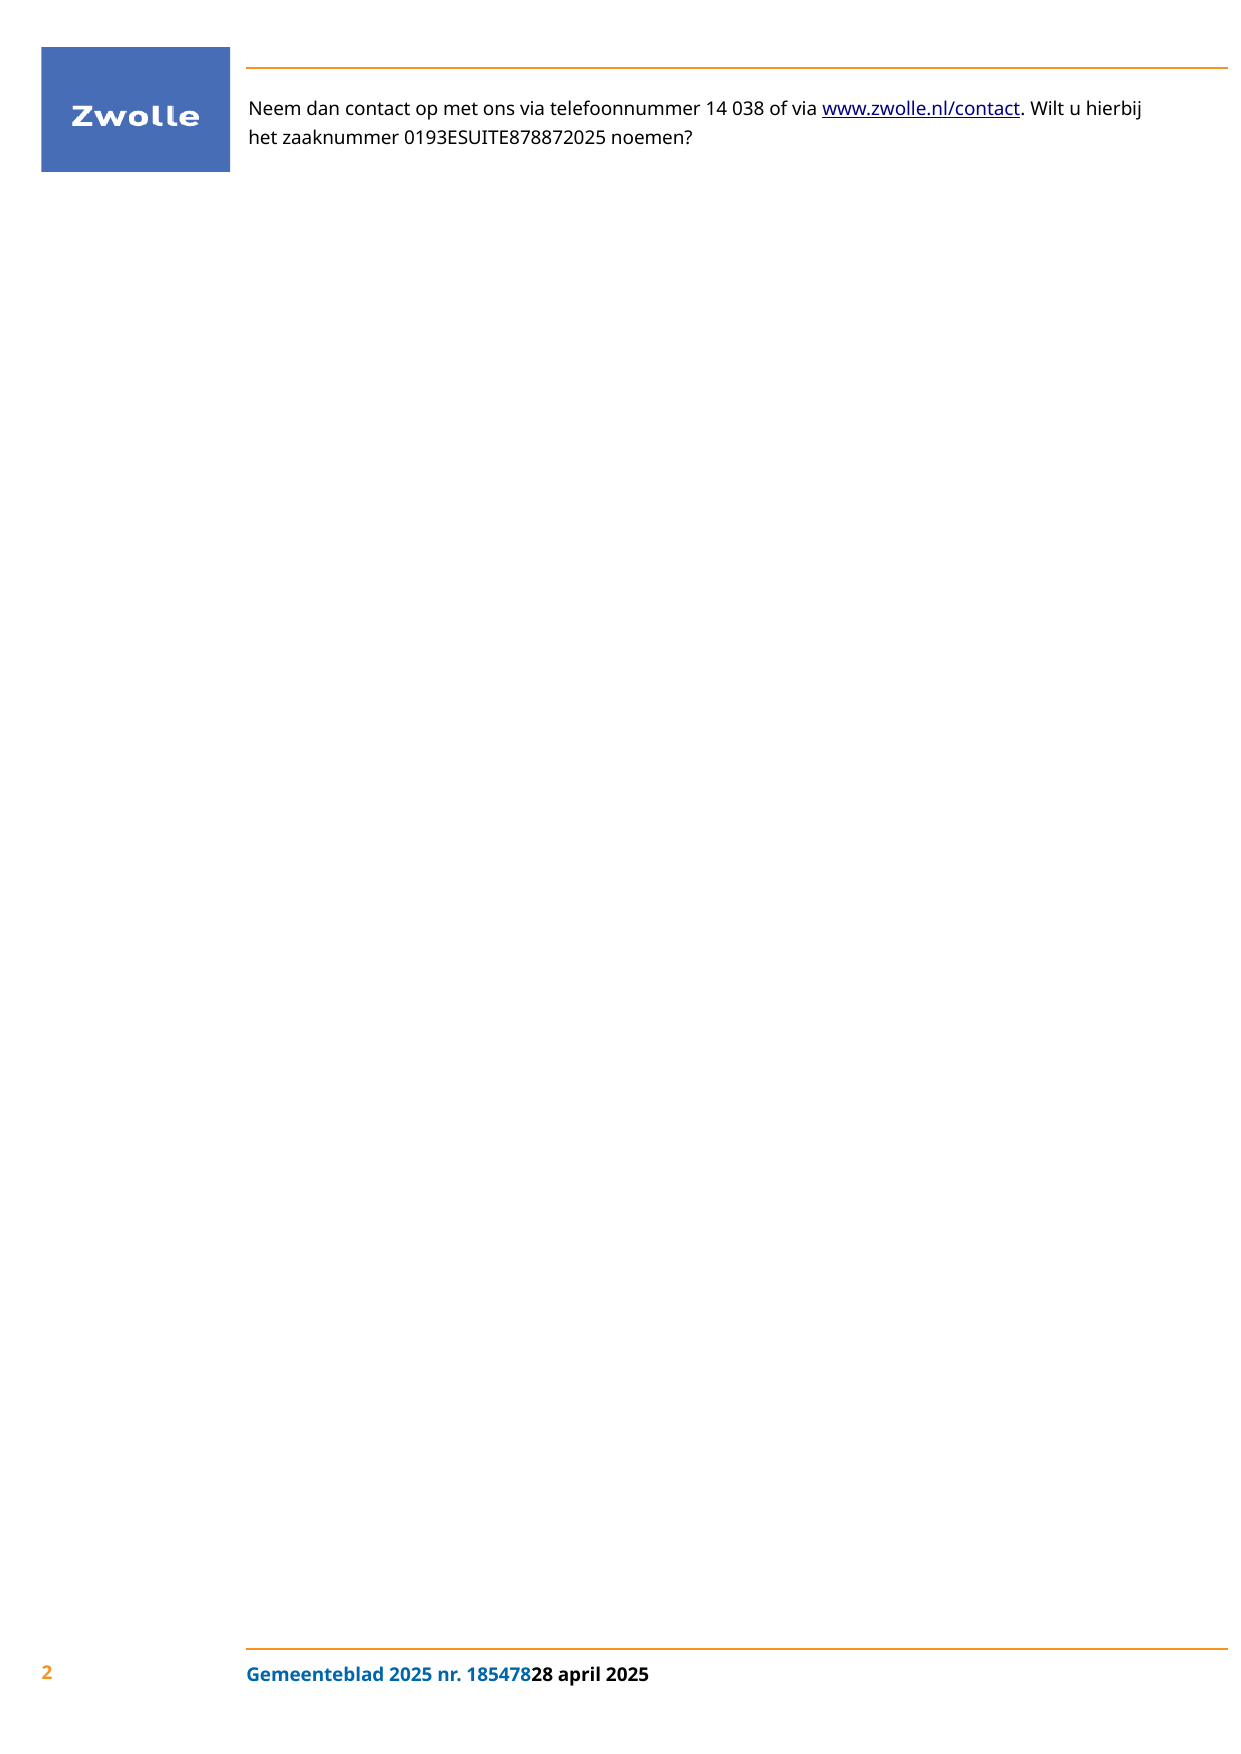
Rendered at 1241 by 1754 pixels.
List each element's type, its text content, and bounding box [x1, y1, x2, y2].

picture [41, 47, 231, 172]
text Neem dan contact op met ons via telefoonnummer 14 038 of via www.zwolle.nl/contact. Wilt u hierbij het zaaknummer 0193ESUITE878872025 noemen? [248, 95, 1152, 150]
